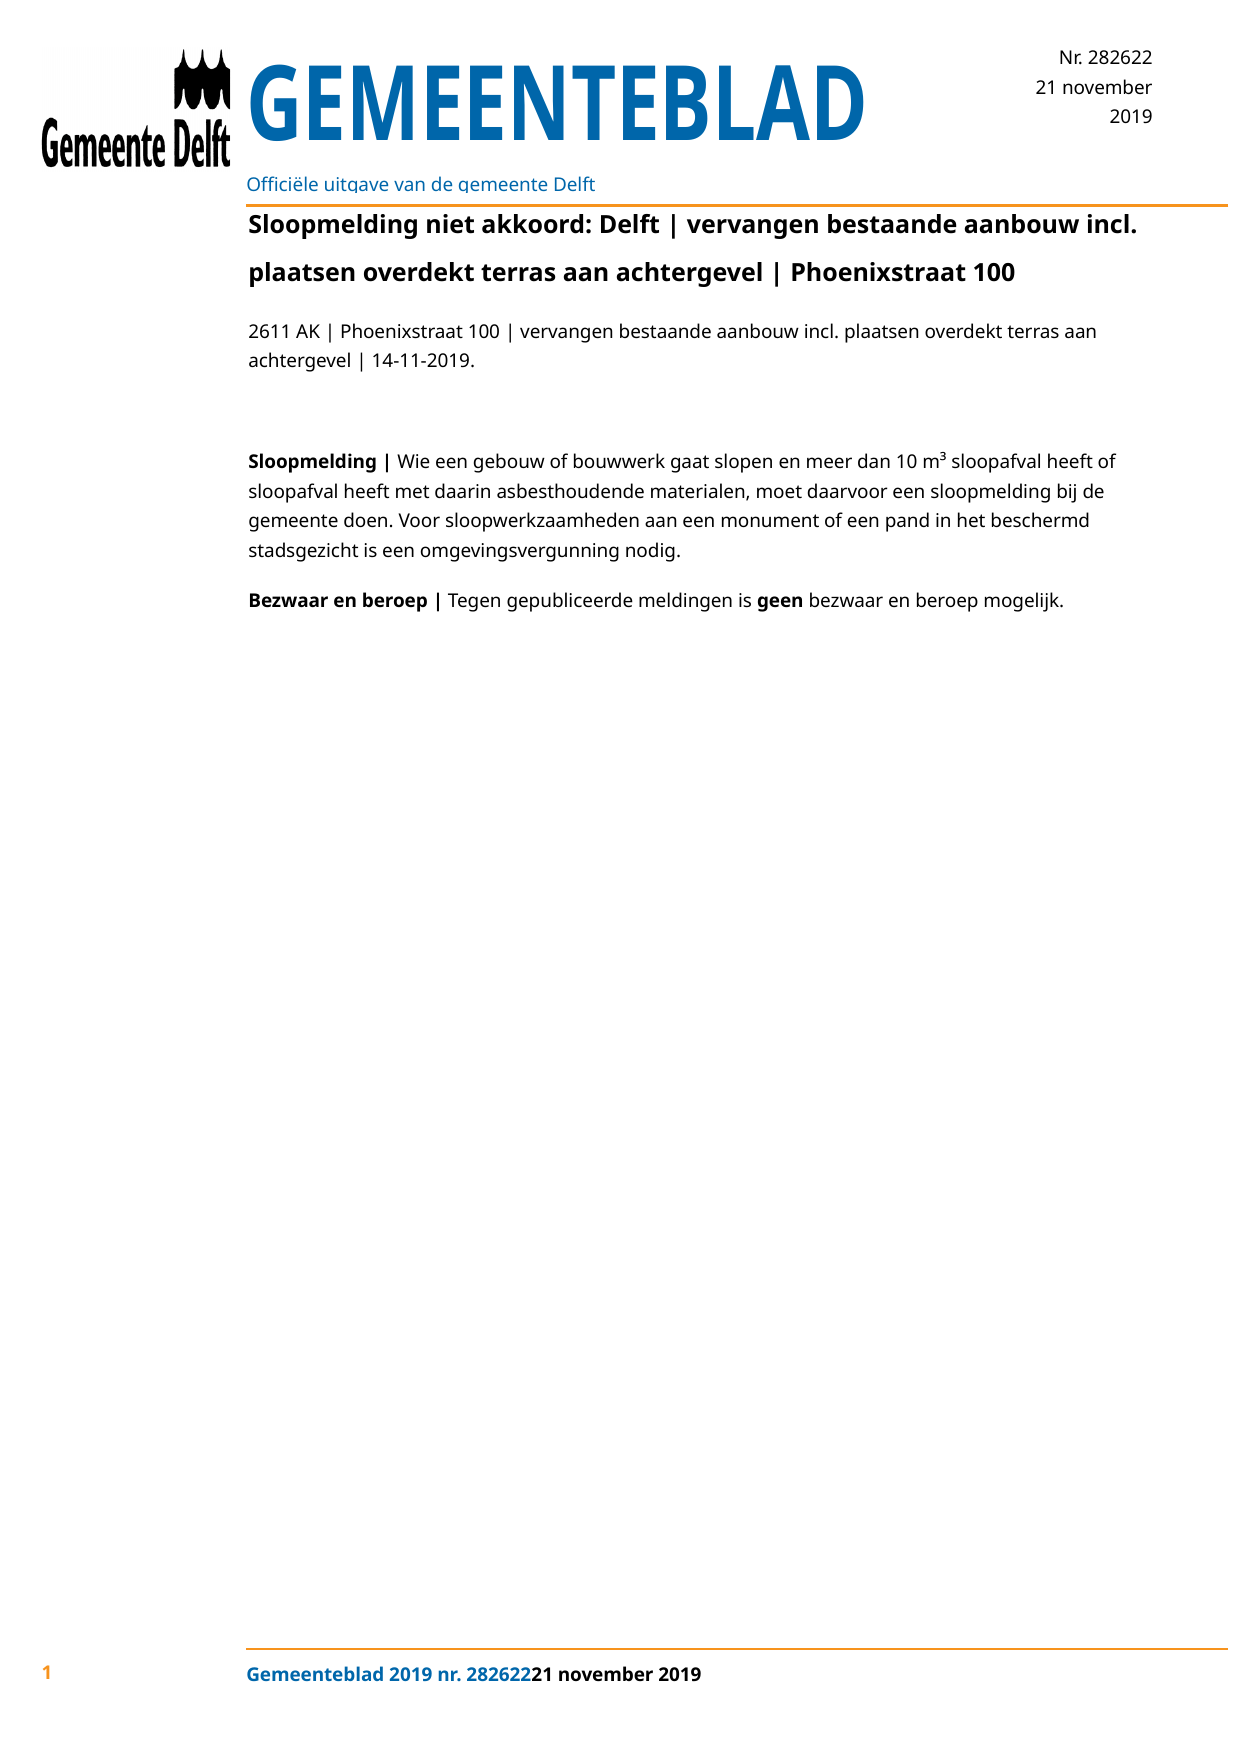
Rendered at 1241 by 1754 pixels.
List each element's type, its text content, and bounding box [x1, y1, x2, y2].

text Bezwaar en beroep | Tegen gepubliceerde meldingen is geen bezwaar en beroep mogelijk. [248, 587, 1152, 613]
text 2611 AK | Phoenixstraat 100 | vervangen bestaande aanbouw incl. plaatsen overdekt terras aan achtergevel | 14-11-2019. [248, 318, 1152, 373]
text Sloopmelding niet akkoord: Delft | vervangen bestaande aanbouw incl. plaatsen overdekt terras aan achtergevel | Phoenixstraat 100 [248, 207, 1152, 288]
text Sloopmelding | Wie een gebouw of bouwwerk gaat slopen en meer dan 10 m³ sloopafval heeft of sloopafval heeft met daarin asbesthoudende materialen, moet daarvoor een sloopmelding bij de gemeente doen. Voor sloopwerkzaamheden aan een monument of een pand in het beschermd stadsgezicht is een omgevingsvergunning nodig. [248, 448, 1152, 563]
picture [41, 47, 231, 172]
